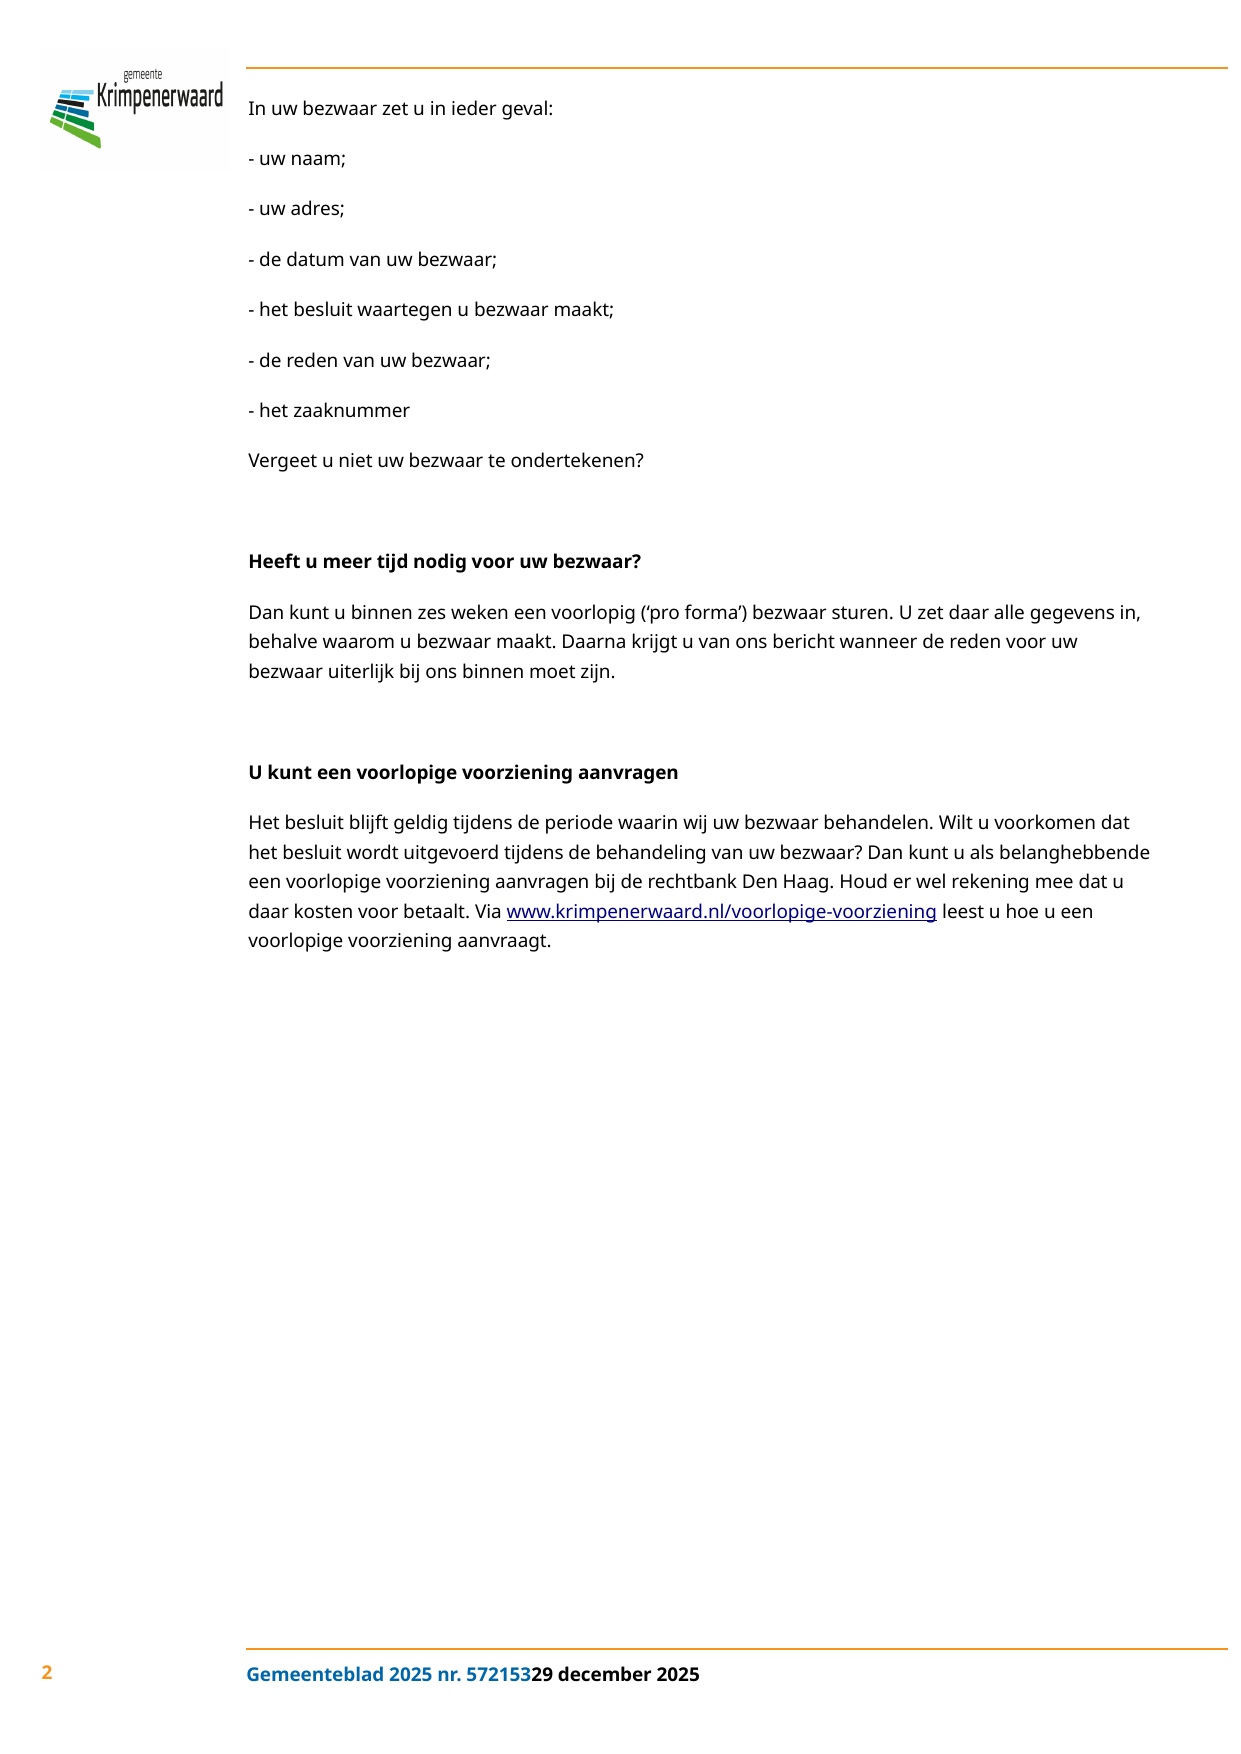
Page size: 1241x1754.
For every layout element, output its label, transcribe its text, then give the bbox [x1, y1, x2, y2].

text - de datum van uw bezwaar; [248, 246, 1152, 272]
text In uw bezwaar zet u in ieder geval: [248, 95, 1152, 121]
text - het besluit waartegen u bezwaar maakt; [248, 296, 1152, 322]
text U kunt een voorlopige voorziening aanvragen [248, 759, 1152, 785]
text Vergeet u niet uw bezwaar te ondertekenen? [248, 448, 1152, 473]
text Dan kunt u binnen zes weken een voorlopig (‘pro forma’) bezwaar sturen. U zet daar alle gegevens in, behalve waarom u bezwaar maakt. Daarna krijgt u van ons bericht wanneer de reden voor uw bezwaar uiterlijk bij ons binnen moet zijn. [248, 599, 1152, 684]
text - de reden van uw bezwaar; [248, 347, 1152, 373]
text - uw naam; [248, 145, 1152, 171]
text Heeft u meer tijd nodig voor uw bezwaar? [248, 548, 1152, 574]
picture [41, 47, 231, 172]
text - het zaaknummer [248, 397, 1152, 423]
text - uw adres; [248, 196, 1152, 221]
text Het besluit blijft geldig tijdens de periode waarin wij uw bezwaar behandelen. Wilt u voorkomen dat het besluit wordt uitgevoerd tijdens de behandeling van uw bezwaar? Dan kunt u als belanghebbende een voorlopige voorziening aanvragen bij de rechtbank Den Haag. Houd er wel rekening mee dat u daar kosten voor betaalt. Via www.krimpenerwaard.nl/voorlopige-voorziening leest u hoe u een voorlopige voorziening aanvraagt. [248, 809, 1152, 953]
